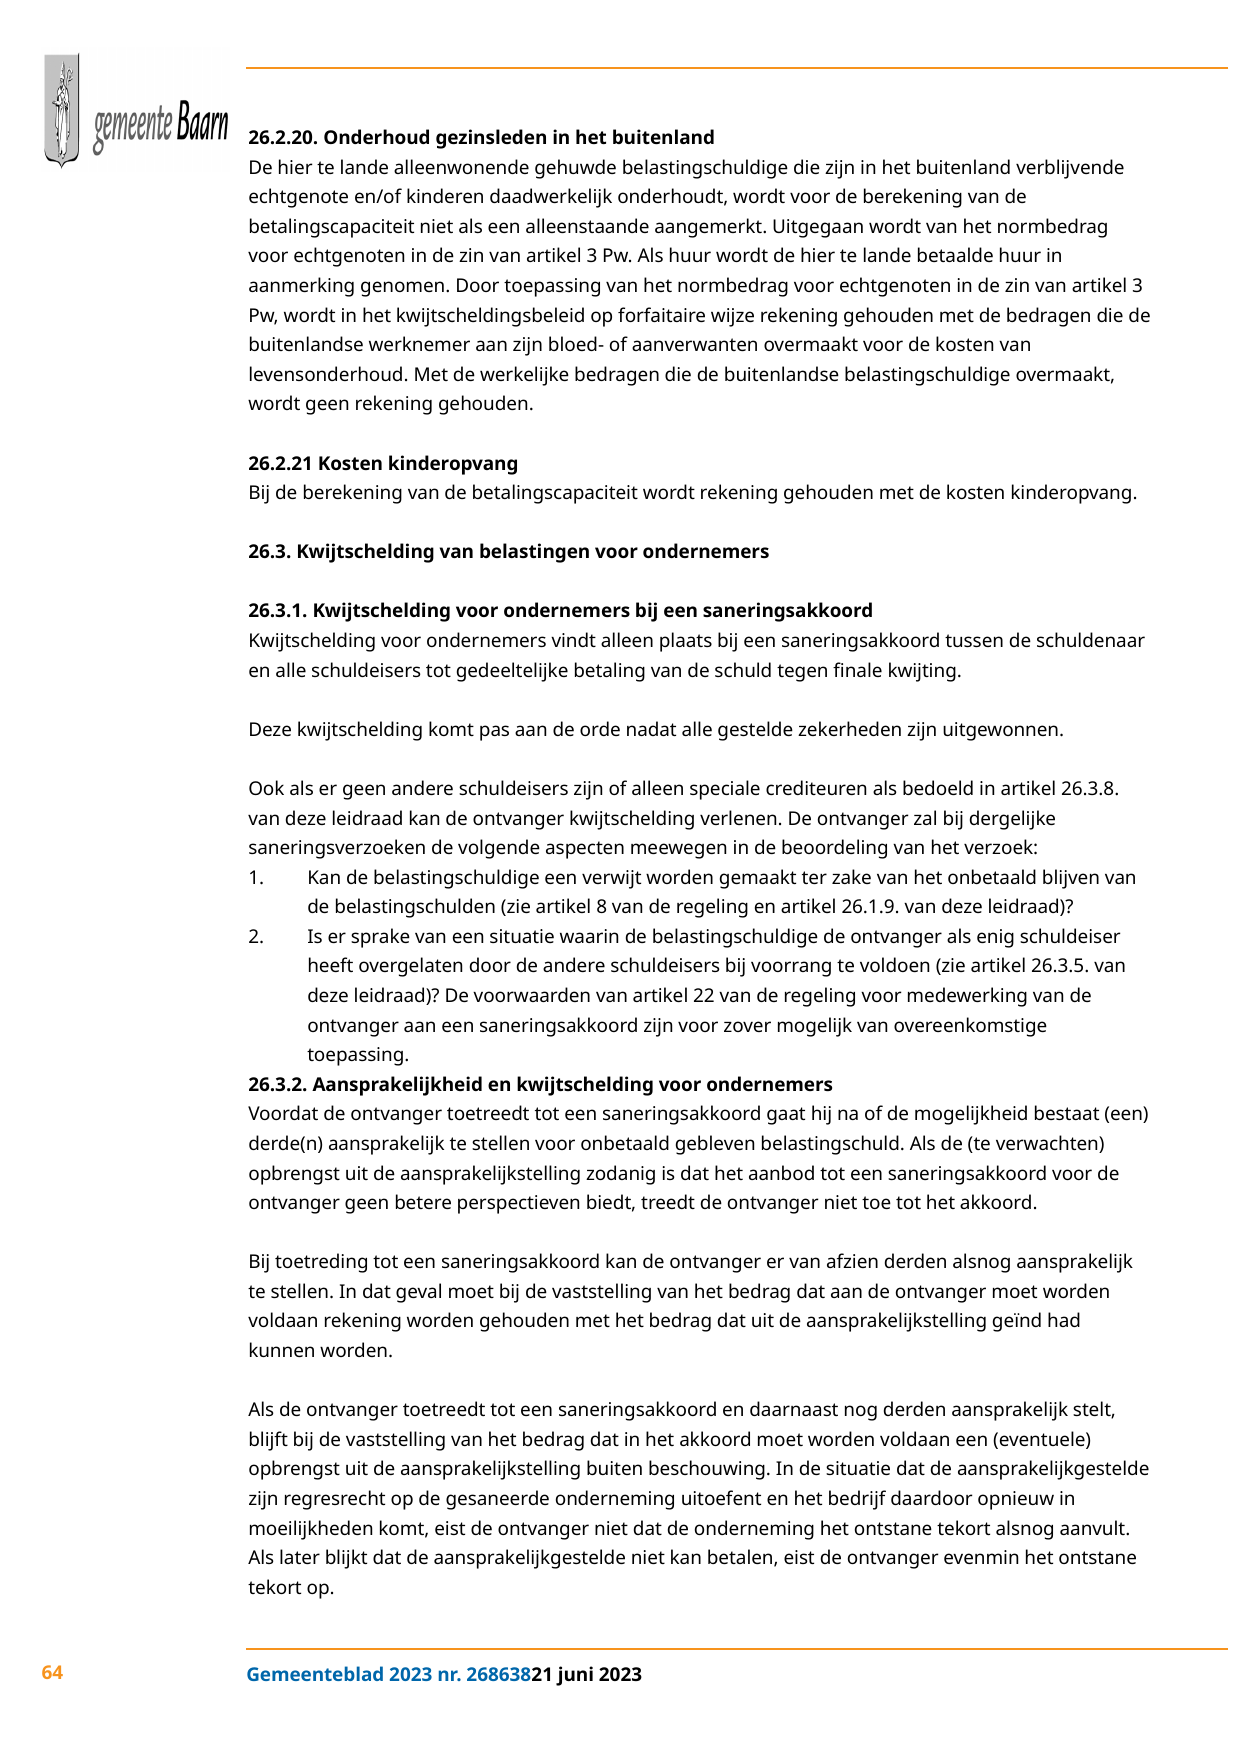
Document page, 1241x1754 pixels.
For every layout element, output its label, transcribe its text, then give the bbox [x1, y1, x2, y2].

list Is er sprake van een situatie waarin de belastingschuldige de ontvanger als enig schuldeiser heeft overgelaten door de andere schuldeisers bij voorrang te voldoen (zie artikel 26.3.5. van deze leidraad)? De voorwaarden van artikel 22 van de regeling voor medewerking van de ontvanger aan een saneringsakkoord zijn voor zover mogelijk van overeenkomstige toepassing. [248, 923, 1152, 1067]
text Bij toetreding tot een saneringsakkoord kan de ontvanger er van afzien derden alsnog aansprakelijk te stellen. In dat geval moet bij de vaststelling van het bedrag dat aan de ontvanger moet worden voldaan rekening worden gehouden met het bedrag dat uit de aansprakelijkstelling geïnd had kunnen worden. [248, 1248, 1152, 1363]
list Kan de belastingschuldige een verwijt worden gemaakt ter zake van het onbetaald blijven van de belastingschulden (zie artikel 8 van de regeling en artikel 26.1.9. van deze leidraad)? [248, 864, 1152, 919]
text 26.3. Kwijtschelding van belastingen voor ondernemers [248, 538, 1152, 564]
text 26.2.20. Onderhoud gezinsleden in het buitenland [248, 124, 1152, 150]
text 26.3.2. Aansprakelijkheid en kwijtschelding voor ondernemers [248, 1071, 1152, 1097]
text 26.2.21 Kosten kinderopvang [248, 450, 1152, 476]
text Deze kwijtschelding komt pas aan de orde nadat alle gestelde zekerheden zijn uitgewonnen. [248, 716, 1152, 742]
text Ook als er geen andere schuldeisers zijn of alleen speciale crediteuren als bedoeld in artikel 26.3.8. van deze leidraad kan de ontvanger kwijtschelding verlenen. De ontvanger zal bij dergelijke saneringsverzoeken de volgende aspecten meewegen in de beoordeling van het verzoek: [248, 775, 1152, 860]
text Kwijtschelding voor ondernemers vindt alleen plaats bij een saneringsakkoord tussen de schuldenaar en alle schuldeisers tot gedeeltelijke betaling van de schuld tegen finale kwijting. [248, 627, 1152, 683]
text De hier te lande alleenwonende gehuwde belastingschuldige die zijn in het buitenland verblijvende echtgenote en/of kinderen daadwerkelijk onderhoudt, wordt voor de berekening van de betalingscapaciteit niet als een alleenstaande aangemerkt. Uitgegaan wordt van het normbedrag voor echtgenoten in de zin van artikel 3 Pw. Als huur wordt de hier te lande betaalde huur in aanmerking genomen. Door toepassing van het normbedrag voor echtgenoten in de zin van artikel 3 Pw, wordt in het kwijtscheldingsbeleid op forfaitaire wijze rekening gehouden met de bedragen die de buitenlandse werknemer aan zijn bloed- of aanverwanten overmaakt voor de kosten van levensonderhoud. Met de werkelijke bedragen die de buitenlandse belastingschuldige overmaakt, wordt geen rekening gehouden. [248, 154, 1152, 416]
text Als de ontvanger toetreedt tot een saneringsakkoord en daarnaast nog derden aansprakelijk stelt, blijft bij de vaststelling van het bedrag dat in het akkoord moet worden voldaan een (eventuele) opbrengst uit de aansprakelijkstelling buiten beschouwing. In de situatie dat de aansprakelijkgestelde zijn regresrecht op de gesaneerde onderneming uitoefent en het bedrijf daardoor opnieuw in moeilijkheden komt, eist de ontvanger niet dat de onderneming het ontstane tekort alsnog aanvult. Als later blijkt dat de aansprakelijkgestelde niet kan betalen, eist de ontvanger evenmin het ontstane tekort op. [248, 1396, 1152, 1600]
text 26.3.1. Kwijtschelding voor ondernemers bij een saneringsakkoord [248, 598, 1152, 623]
text Bij de berekening van de betalingscapaciteit wordt rekening gehouden met de kosten kinderopvang. [248, 479, 1152, 505]
text Voordat de ontvanger toetreedt tot een saneringsakkoord gaat hij na of de mogelijkheid bestaat (een) derde(n) aansprakelijk te stellen voor onbetaald gebleven belastingschuld. Als de (te verwachten) opbrengst uit de aansprakelijkstelling zodanig is dat het aanbod tot een saneringsakkoord voor de ontvanger geen betere perspectieven biedt, treedt de ontvanger niet toe tot het akkoord. [248, 1101, 1152, 1215]
picture [41, 47, 231, 172]
